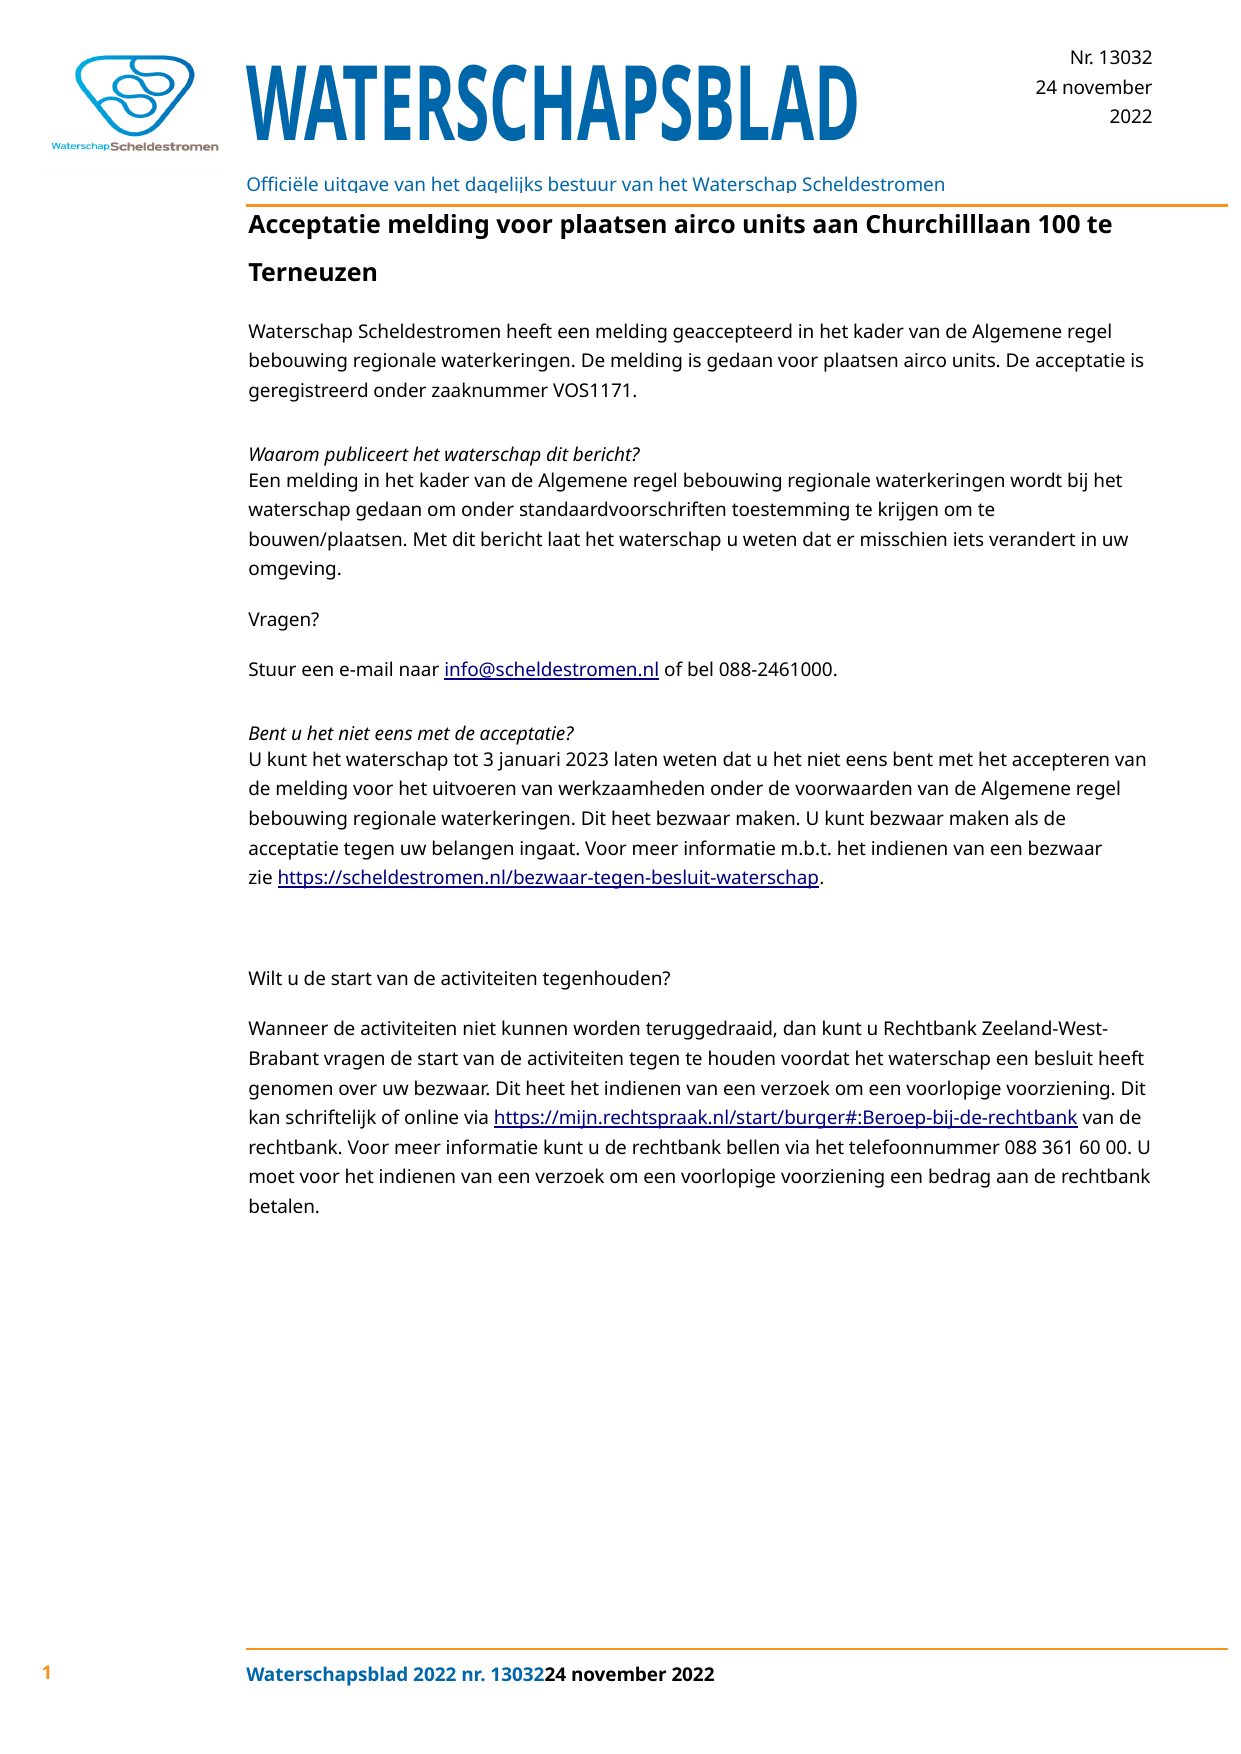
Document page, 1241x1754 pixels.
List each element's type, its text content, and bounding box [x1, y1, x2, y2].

text Wanneer de activiteiten niet kunnen worden teruggedraaid, dan kunt u Rechtbank Zeeland-West-Brabant vragen de start van de activiteiten tegen te houden voordat het waterschap een besluit heeft genomen over uw bezwaar. Dit heet het indienen van een verzoek om een voorlopige voorziening. Dit kan schriftelijk of online via https://mijn.rechtspraak.nl/start/burger#:Beroep-bij-de-rechtbank van de rechtbank. Voor meer informatie kunt u de rechtbank bellen via het telefoonnummer 088 361 60 00. U moet voor het indienen van een verzoek om een voorlopige voorziening een bedrag aan de rechtbank betalen. [248, 1016, 1152, 1219]
text Stuur een e-mail naar info@scheldestromen.nl of bel 088-2461000. [248, 656, 1152, 682]
text Bent u het niet eens met de acceptatie? [248, 720, 1152, 746]
text Vragen? [248, 606, 1152, 632]
text Waterschap Scheldestromen heeft een melding geaccepteerd in het kader van de Algemene regel bebouwing regionale waterkeringen. De melding is gedaan voor plaatsen airco units. De acceptatie is geregistreerd onder zaaknummer VOS1171. [248, 318, 1152, 403]
text Wilt u de start van de activiteiten tegenhouden? [248, 965, 1152, 991]
text U kunt het waterschap tot 3 januari 2023 laten weten dat u het niet eens bent met het accepteren van de melding voor het uitvoeren van werkzaamheden onder de voorwaarden van de Algemene regel bebouwing regionale waterkeringen. Dit heet bezwaar maken. U kunt bezwaar maken als de acceptatie tegen uw belangen ingaat. Voor meer informatie m.b.t. het indienen van een bezwaar zie https://scheldestromen.nl/bezwaar-tegen-besluit-waterschap. [248, 746, 1152, 890]
text Een melding in het kader van de Algemene regel bebouwing regionale waterkeringen wordt bij het waterschap gedaan om onder standaardvoorschriften toestemming te krijgen om te bouwen/plaatsen. Met dit bericht laat het waterschap u weten dat er misschien iets verandert in uw omgeving. [248, 467, 1152, 581]
picture [41, 47, 231, 172]
text Waarom publiceert het waterschap dit bericht? [248, 441, 1152, 467]
text Acceptatie melding voor plaatsen airco units aan Churchilllaan 100 te Terneuzen [248, 207, 1152, 288]
